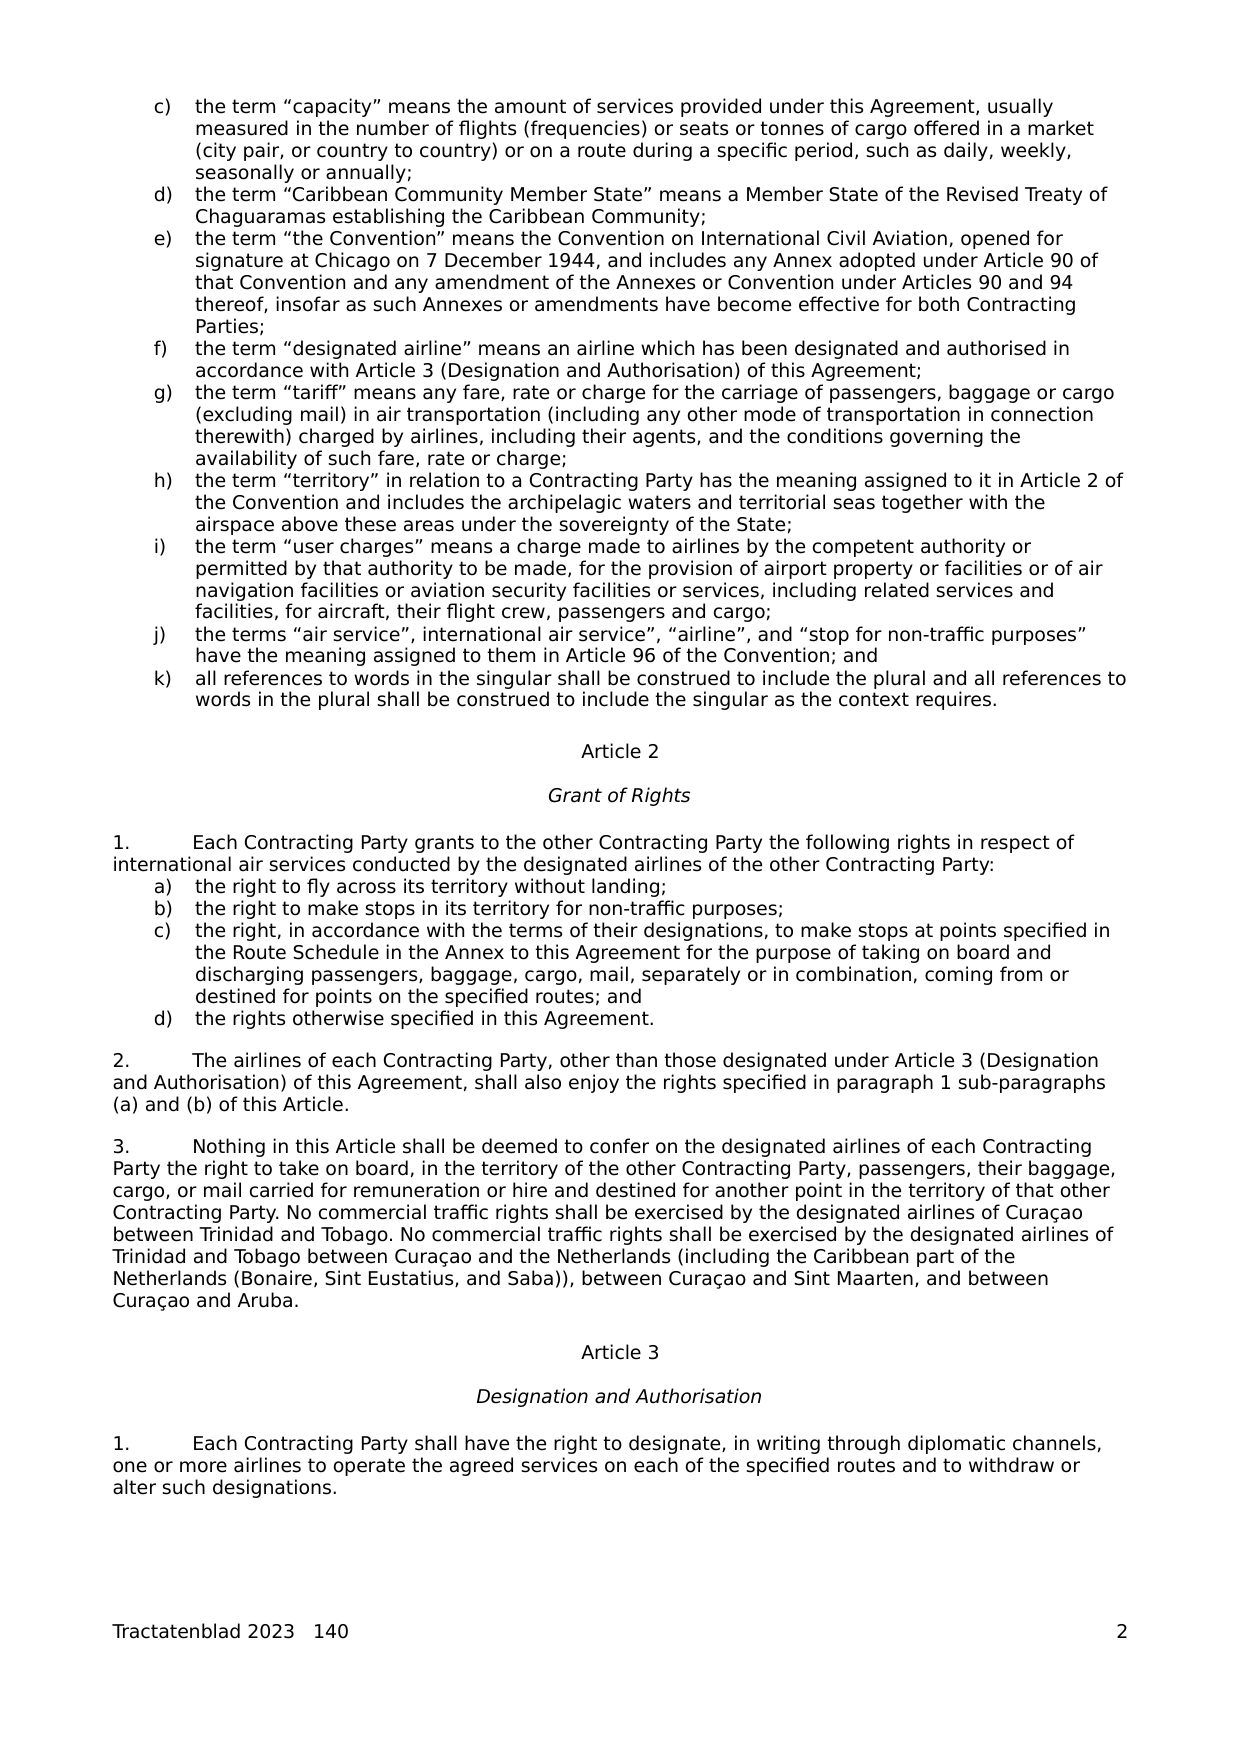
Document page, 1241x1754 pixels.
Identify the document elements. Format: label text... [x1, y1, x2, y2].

text h) the term “territory” in relation to a Contracting Party has the meaning assigned to it in Article 2 of the Convention and includes the archipelagic waters and territorial seas together with the airspace above these areas under the sovereignty of the State; [153, 469, 1128, 536]
text 1. Each Contracting Party grants to the other Contracting Party the following rights in respect of international air services conducted by the designated airlines of the other Contracting Party: [112, 832, 1128, 876]
text j) the terms “air service”, international air service”, “airline”, and “stop for non-traffic purposes” have the meaning assigned to them in Article 96 of the Convention; and [153, 623, 1128, 667]
text b) the right to make stops in its territory for non-traffic purposes; [153, 898, 1128, 920]
text a) the right to fly across its territory without landing; [153, 876, 1128, 898]
text k) all references to words in the singular shall be construed to include the plural and all references to words in the plural shall be construed to include the singular as the context requires. [153, 667, 1128, 711]
text g) the term “tariff” means any fare, rate or charge for the carriage of passengers, baggage or cargo (excluding mail) in air transportation (including any other mode of transportation in connection therewith) charged by airlines, including their agents, and the conditions governing the availability of such fare, rate or charge; [153, 382, 1128, 469]
subtitle Article 3 Designation and Authorisation [112, 1342, 1128, 1408]
text 2. The airlines of each Contracting Party, other than those designated under Article 3 (Designation and Authorisation) of this Agreement, shall also enjoy the rights specified in paragraph 1 sub-paragraphs (a) and (b) of this Article. [112, 1050, 1128, 1116]
text 1. Each Contracting Party shall have the right to designate, in writing through diplomatic channels, one or more airlines to operate the agreed services on each of the specified routes and to withdraw or alter such designations. [112, 1433, 1128, 1499]
text d) the term “Caribbean Community Member State” means a Member State of the Revised Treaty of Chaguaramas establishing the Caribbean Community; [153, 184, 1128, 228]
text i) the term “user charges” means a charge made to airlines by the competent authority or permitted by that authority to be made, for the provision of airport property or facilities or of air navigation facilities or aviation security facilities or services, including related services and facilities, for aircraft, their flight crew, passengers and cargo; [153, 536, 1128, 623]
text d) the rights otherwise specified in this Agreement. [153, 1008, 1128, 1030]
text e) the term “the Convention” means the Convention on International Civil Aviation, opened for signature at Chicago on 7 December 1944, and includes any Annex adopted under Article 90 of that Convention and any amendment of the Annexes or Convention under Articles 90 and 94 thereof, insofar as such Annexes or amendments have become effective for both Contracting Parties; [153, 228, 1128, 338]
text 3. Nothing in this Article shall be deemed to confer on the designated airlines of each Contracting Party the right to take on board, in the territory of the other Contracting Party, passengers, their baggage, cargo, or mail carried for remuneration or hire and destined for another point in the territory of that other Contracting Party. No commercial traffic rights shall be exercised by the designated airlines of Curaçao between Trinidad and Tobago. No commercial traffic rights shall be exercised by the designated airlines of Trinidad and Tobago between Curaçao and the Netherlands (including the Caribbean part of the Netherlands (Bonaire, Sint Eustatius, and Saba)), between Curaçao and Sint Maarten, and between Curaçao and Aruba. [112, 1136, 1128, 1312]
text c) the term “capacity” means the amount of services provided under this Agreement, usually measured in the number of flights (frequencies) or seats or tonnes of cargo offered in a market (city pair, or country to country) or on a route during a specific period, such as daily, weekly, seasonally or annually; [153, 96, 1128, 184]
text f) the term “designated airline” means an airline which has been designated and authorised in accordance with Article 3 (Designation and Authorisation) of this Agreement; [153, 338, 1128, 382]
subtitle Article 2 Grant of Rights [112, 741, 1128, 807]
text c) the right, in accordance with the terms of their designations, to make stops at points specified in the Route Schedule in the Annex to this Agreement for the purpose of taking on board and discharging passengers, baggage, cargo, mail, separately or in combination, coming from or destined for points on the specified routes; and [153, 920, 1128, 1008]
